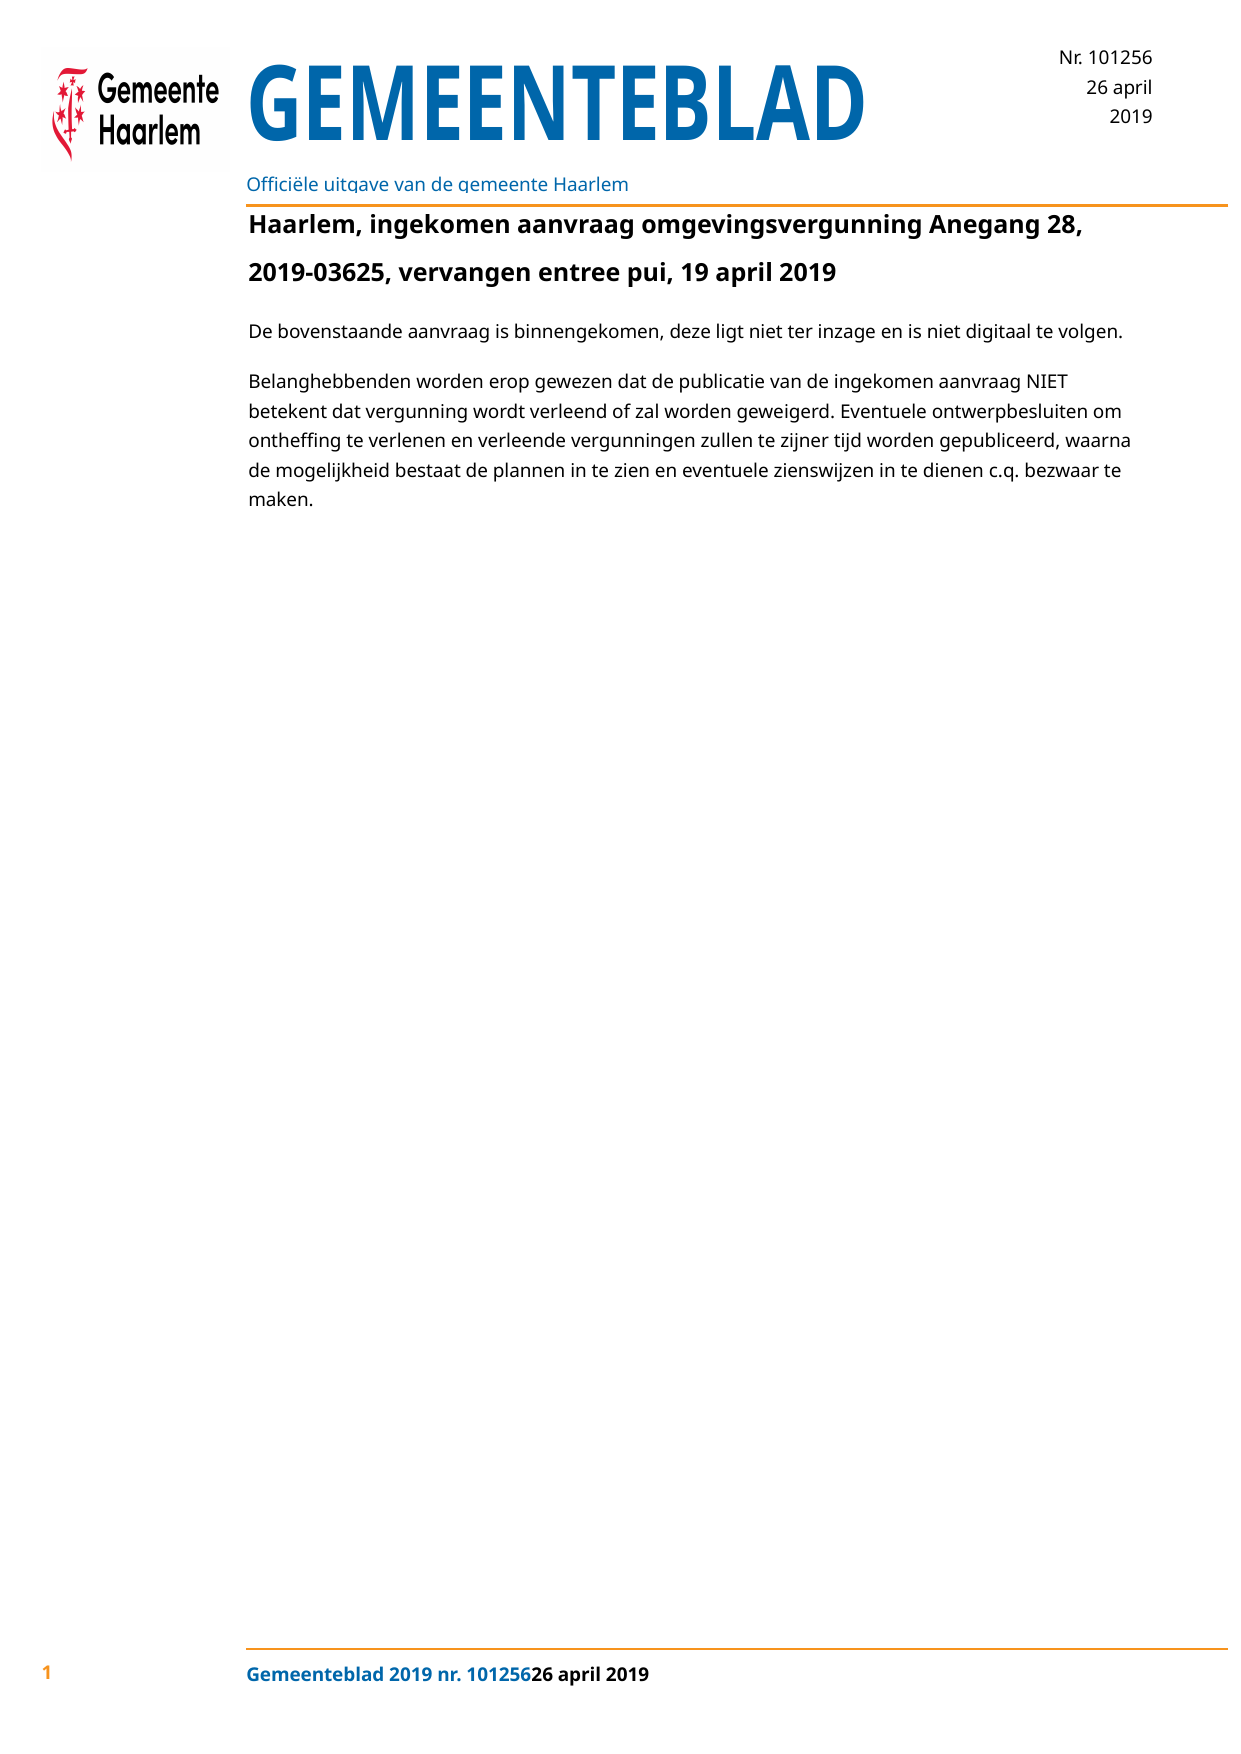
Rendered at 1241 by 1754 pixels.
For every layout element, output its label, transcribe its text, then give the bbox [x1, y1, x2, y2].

text De bovenstaande aanvraag is binnengekomen, deze ligt niet ter inzage en is niet digitaal te volgen. [248, 318, 1152, 344]
text Haarlem, ingekomen aanvraag omgevingsvergunning Anegang 28, 2019-03625, vervangen entree pui, 19 april 2019 [248, 207, 1152, 288]
text Belanghebbenden worden erop gewezen dat de publicatie van de ingekomen aanvraag NIET betekent dat vergunning wordt verleend of zal worden geweigerd. Eventuele ontwerpbesluiten om ontheffing te verlenen en verleende vergunningen zullen te zijner tijd worden gepubliceerd, waarna de mogelijkheid bestaat de plannen in te zien en eventuele zienswijzen in te dienen c.q. bezwaar te maken. [248, 368, 1152, 512]
picture [41, 47, 231, 172]
